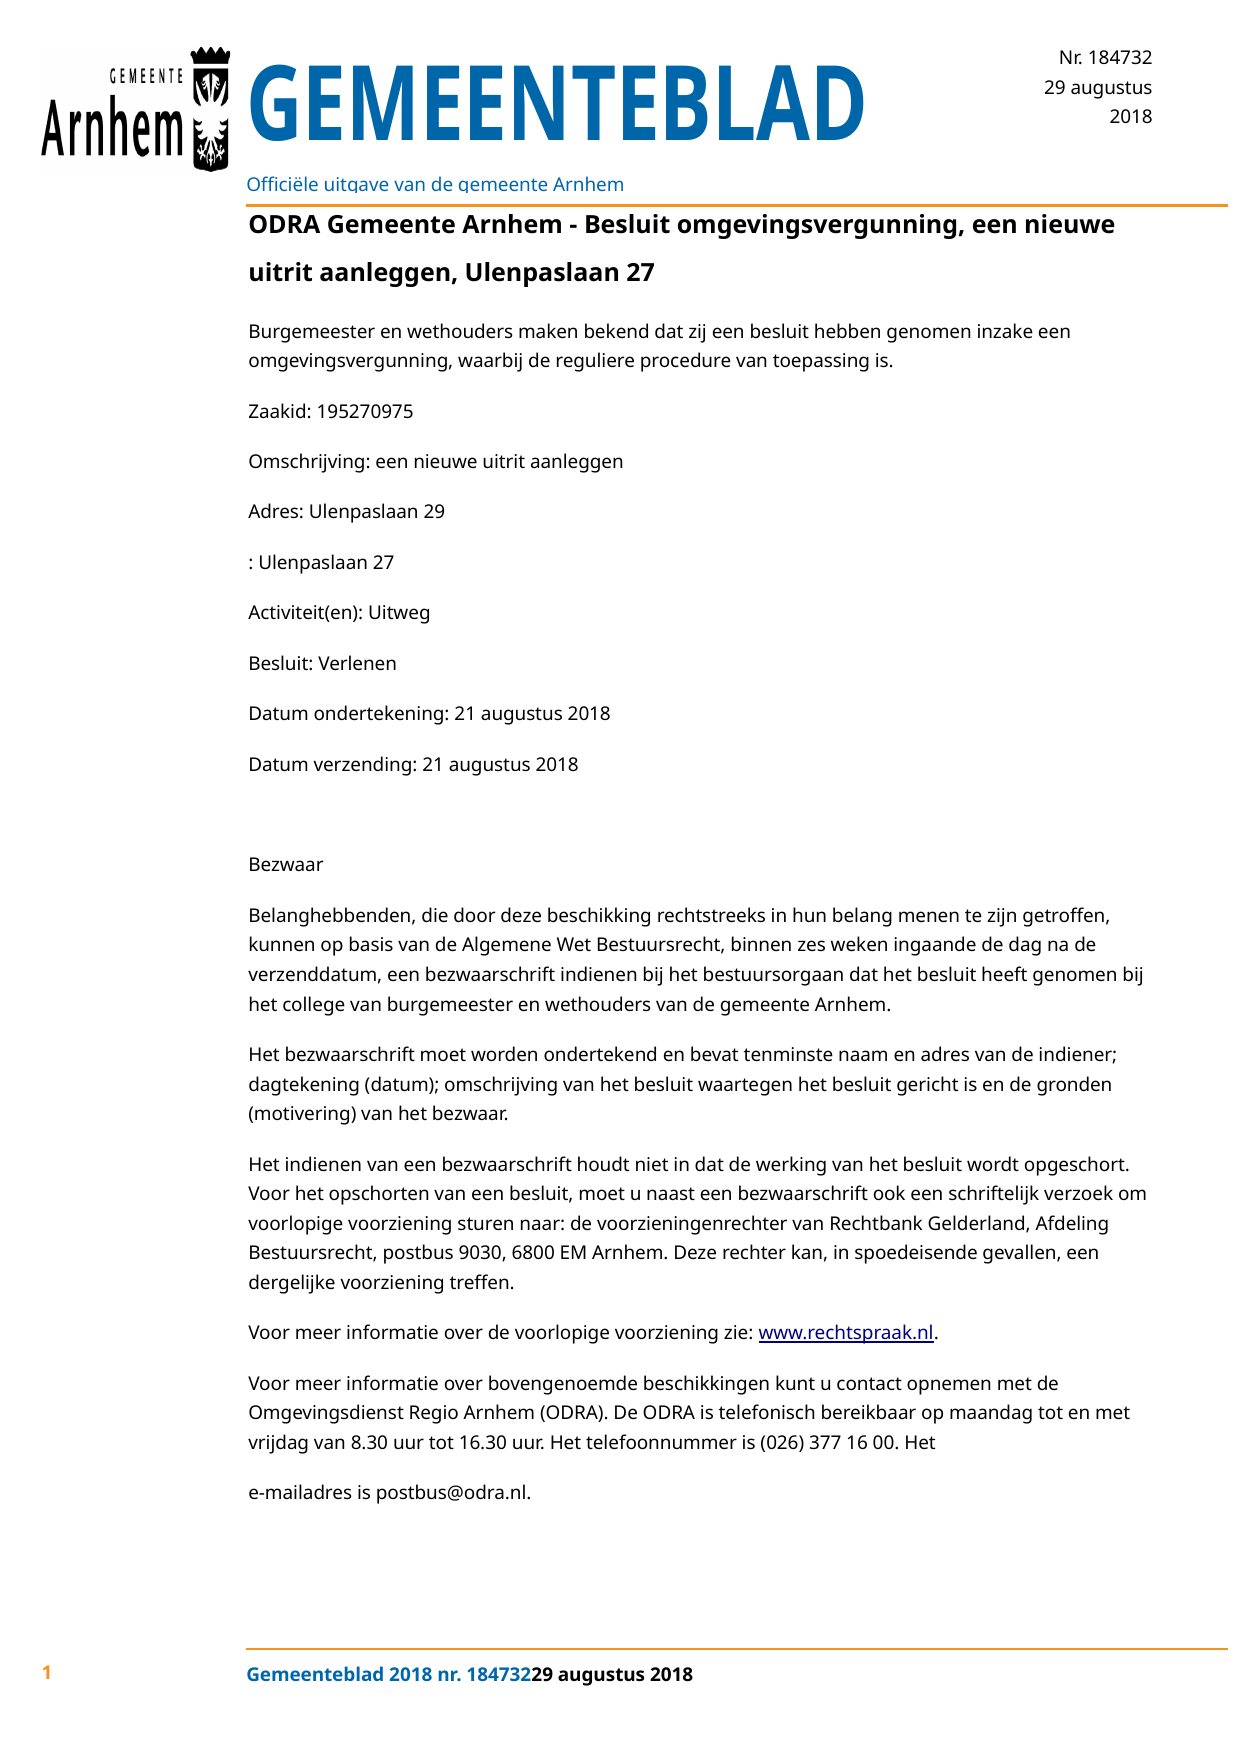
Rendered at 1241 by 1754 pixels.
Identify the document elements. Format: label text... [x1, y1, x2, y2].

text e-mailadres is postbus@odra.nl. [248, 1479, 1152, 1505]
text Omschrijving: een nieuwe uitrit aanleggen [248, 448, 1152, 474]
text Belanghebbenden, die door deze beschikking rechtstreeks in hun belang menen te zijn getroffen, kunnen op basis van de Algemene Wet Bestuursrecht, binnen zes weken ingaande de dag na de verzenddatum, een bezwaarschrift indienen bij het bestuursorgaan dat het besluit heeft genomen bij het college van burgemeester en wethouders van de gemeente Arnhem. [248, 902, 1152, 1017]
text Het bezwaarschrift moet worden ondertekend en bevat tenminste naam en adres van de indiener; dagtekening (datum); omschrijving van het besluit waartegen het besluit gericht is en de gronden (motivering) van het bezwaar. [248, 1041, 1152, 1126]
text Datum ondertekening: 21 augustus 2018 [248, 700, 1152, 726]
text Het indienen van een bezwaarschrift houdt niet in dat de werking van het besluit wordt opgeschort. Voor het opschorten van een besluit, moet u naast een bezwaarschrift ook een schriftelijk verzoek om voorlopige voorziening sturen naar: de voorzieningenrechter van Rechtbank Gelderland, Afdeling Bestuursrecht, postbus 9030, 6800 EM Arnhem. Deze rechter kan, in spoedeisende gevallen, een dergelijke voorziening treffen. [248, 1151, 1152, 1295]
text Voor meer informatie over bovengenoemde beschikkingen kunt u contact opnemen met de Omgevingsdienst Regio Arnhem (ODRA). De ODRA is telefonisch bereikbaar op maandag tot en met vrijdag van 8.30 uur tot 16.30 uur. Het telefoonnummer is (026) 377 16 00. Het [248, 1370, 1152, 1455]
text Activiteit(en): Uitweg [248, 599, 1152, 625]
text Zaakid: 195270975 [248, 398, 1152, 424]
picture [41, 47, 231, 172]
text Bezwaar [248, 852, 1152, 877]
text : Ulenpaslaan 27 [248, 549, 1152, 575]
text Burgemeester en wethouders maken bekend dat zij een besluit hebben genomen inzake een omgevingsvergunning, waarbij de reguliere procedure van toepassing is. [248, 318, 1152, 373]
text Besluit: Verlenen [248, 650, 1152, 676]
text Adres: Ulenpaslaan 29 [248, 499, 1152, 524]
text ODRA Gemeente Arnhem - Besluit omgevingsvergunning, een nieuwe uitrit aanleggen, Ulenpaslaan 27 [248, 207, 1152, 288]
text Voor meer informatie over de voorlopige voorziening zie: www.rechtspraak.nl. [248, 1319, 1152, 1345]
text Datum verzending: 21 augustus 2018 [248, 751, 1152, 777]
